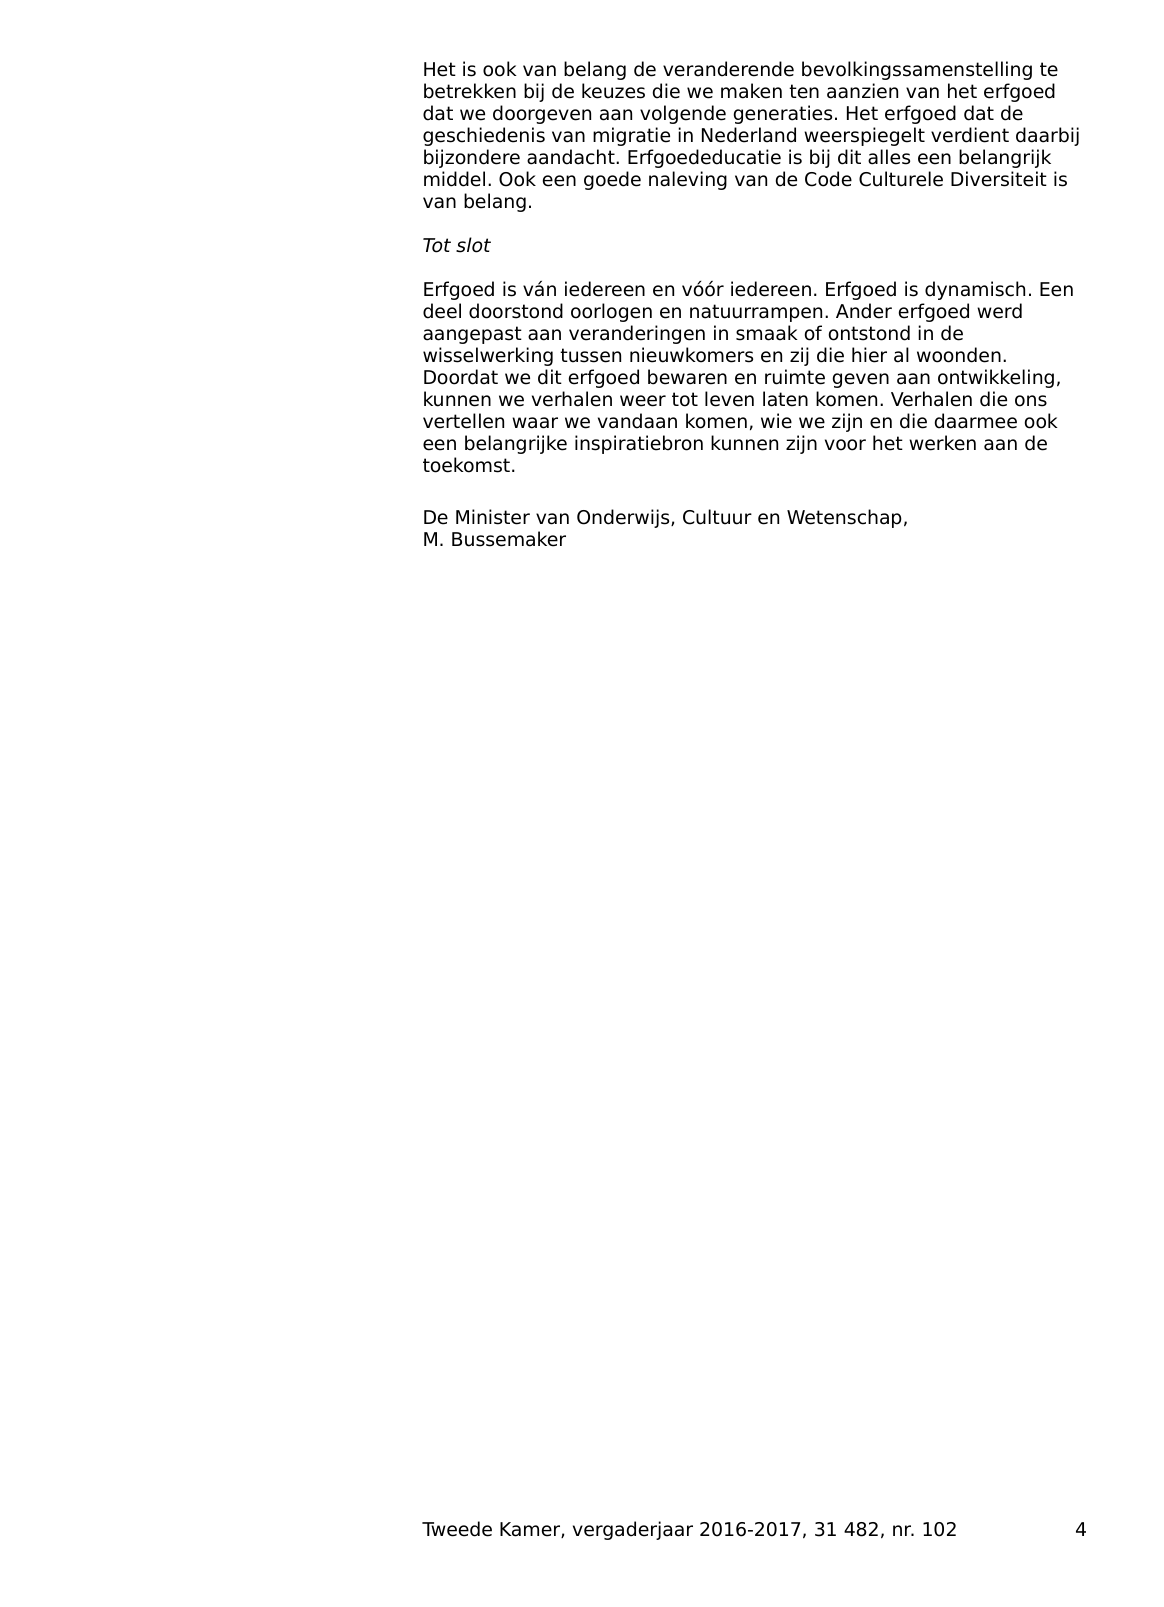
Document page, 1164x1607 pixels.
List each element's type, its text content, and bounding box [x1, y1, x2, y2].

text Erfgoed is ván iedereen en vóór iedereen. Erfgoed is dynamisch. Een deel doorstond oorlogen en natuurrampen. Ander erfgoed werd aangepast aan veranderingen in smaak of ontstond in de wisselwerking tussen nieuwkomers en zij die hier al woonden. Doordat we dit erfgoed bewaren en ruimte geven aan ontwikkeling, kunnen we verhalen weer tot leven laten komen. Verhalen die ons vertellen waar we vandaan komen, wie we zijn en die daarmee ook een belangrijke inspiratiebron kunnen zijn voor het werken aan de toekomst. [422, 279, 1087, 477]
text Het is ook van belang de veranderende bevolkingssamenstelling te betrekken bij de keuzes die we maken ten aanzien van het erfgoed dat we doorgeven aan volgende generaties. Het erfgoed dat de geschiedenis van migratie in Nederland weerspiegelt verdient daarbij bijzondere aandacht. Erfgoededucatie is bij dit alles een belangrijk middel. Ook een goede naleving van de Code Culturele Diversiteit is van belang. [422, 59, 1087, 213]
text De Minister van Onderwijs, Cultuur en Wetenschap, M. Bussemaker [422, 507, 1087, 551]
subtitle Tot slot [422, 235, 1087, 257]
